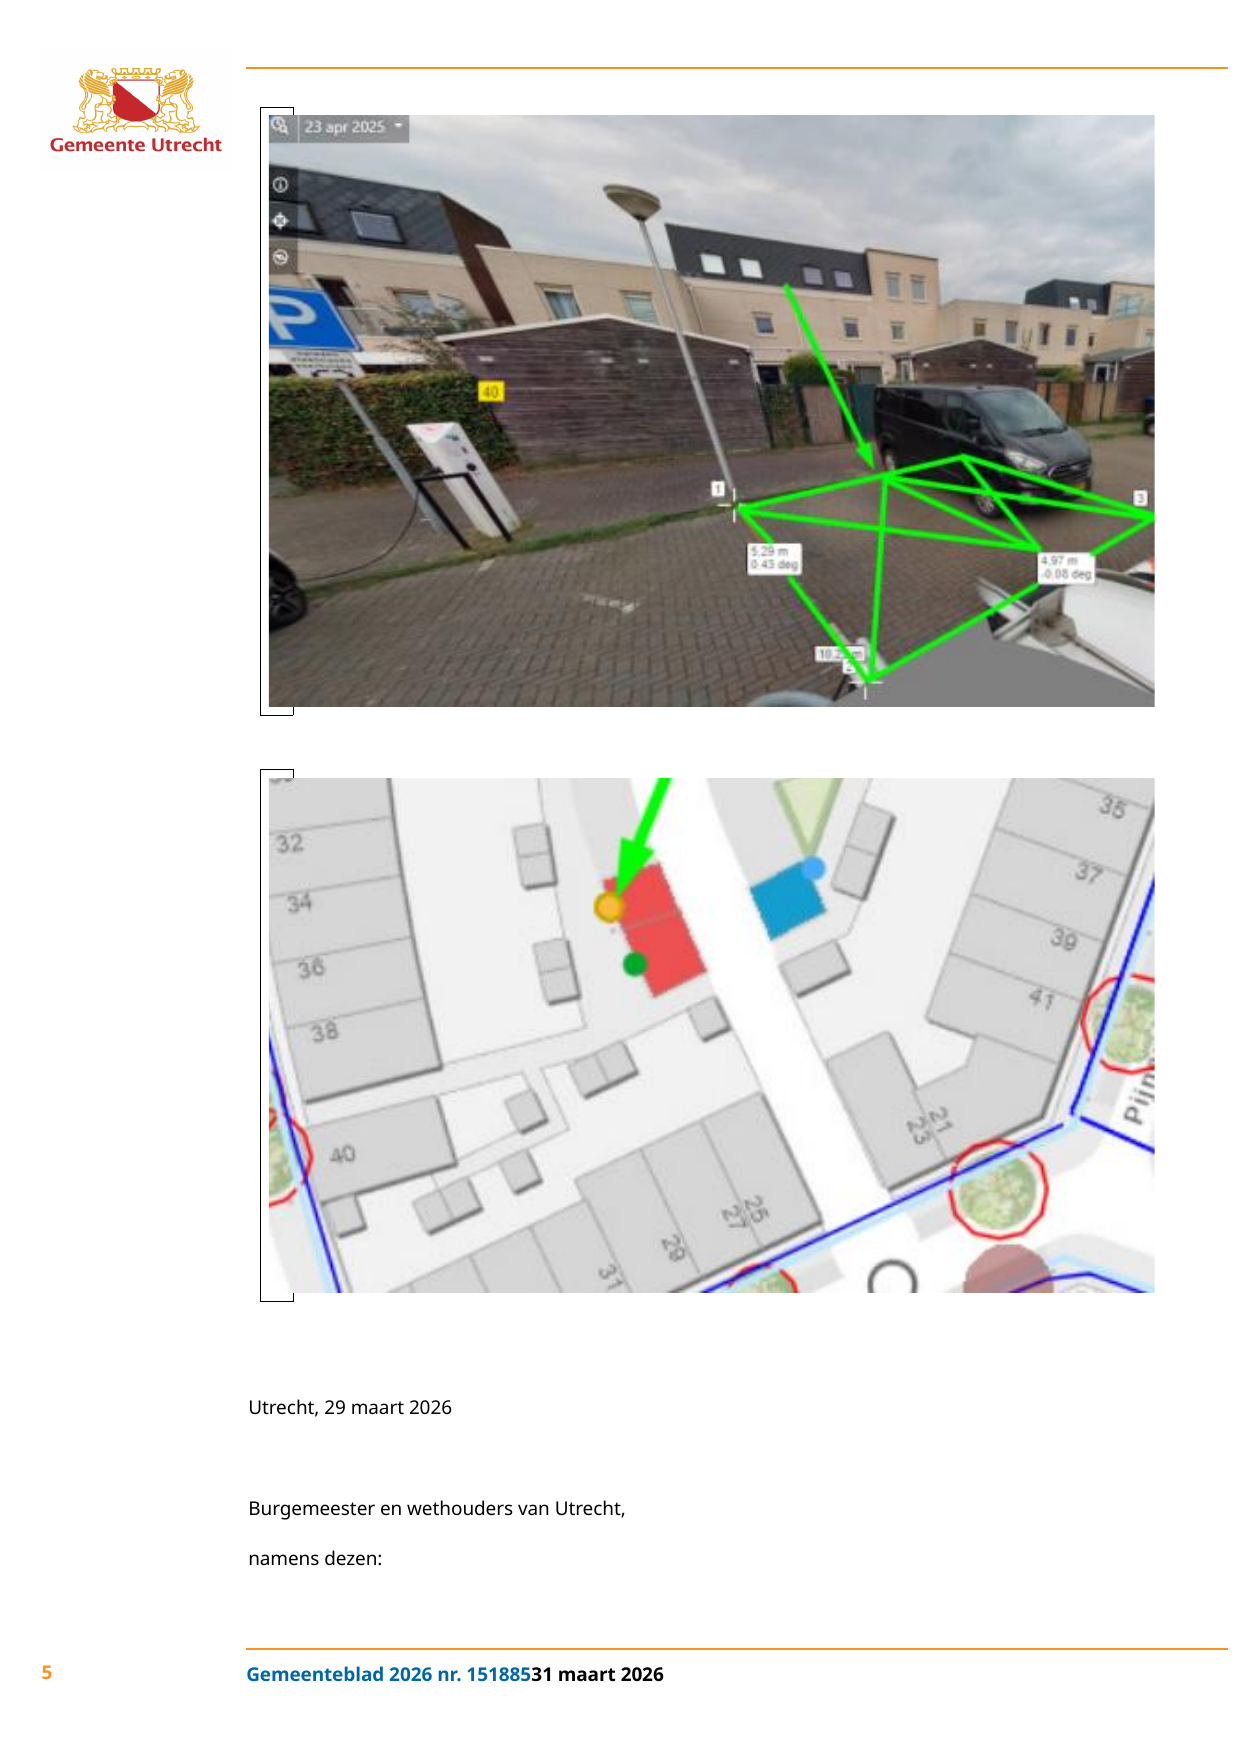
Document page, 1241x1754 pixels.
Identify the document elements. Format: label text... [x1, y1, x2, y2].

text namens dezen: [248, 1545, 1152, 1571]
picture [41, 47, 231, 172]
text Burgemeester en wethouders van Utrecht, [248, 1495, 1152, 1521]
text Utrecht, 29 maart 2026 [248, 1394, 1152, 1420]
picture [268, 778, 1155, 1293]
picture [268, 115, 1155, 707]
